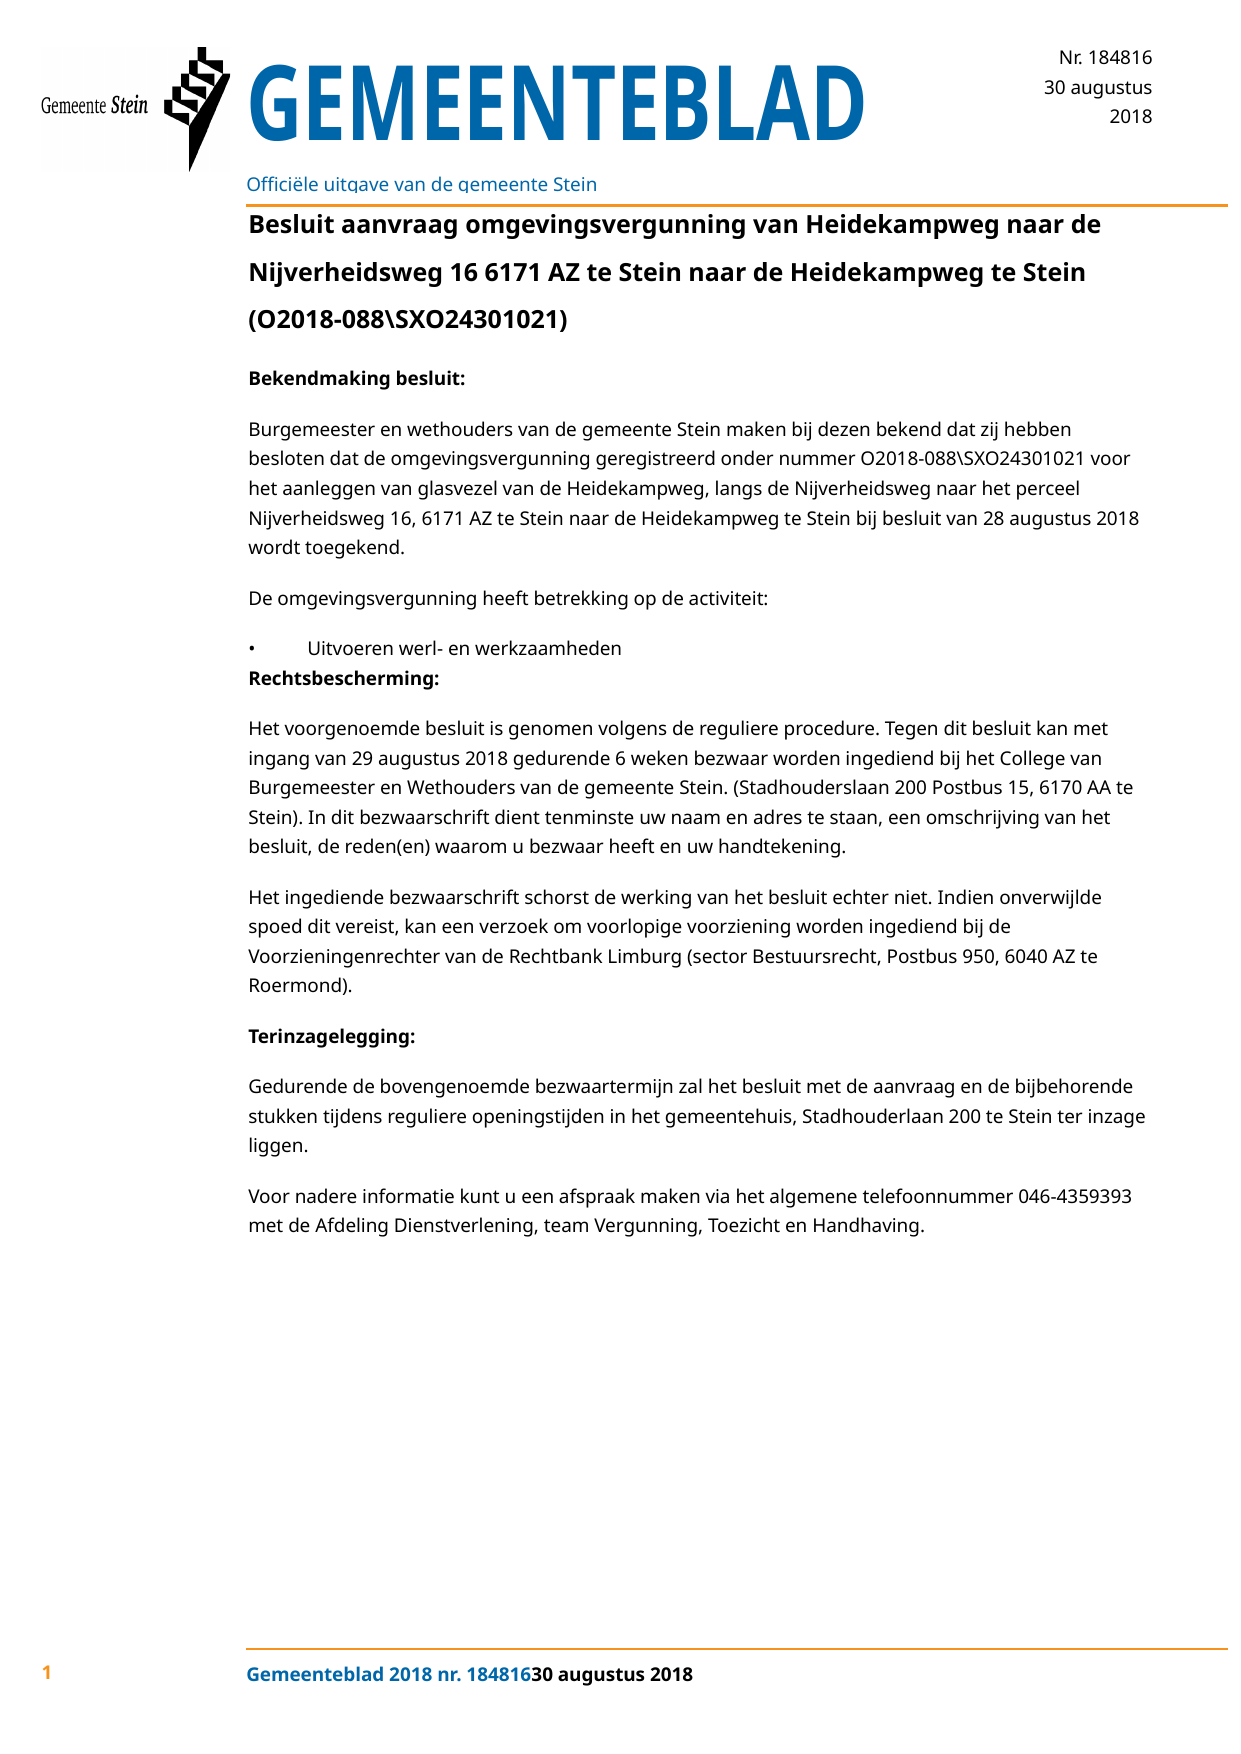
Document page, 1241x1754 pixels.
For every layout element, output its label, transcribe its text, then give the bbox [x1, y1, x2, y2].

picture [41, 47, 231, 172]
text Rechtsbescherming: [248, 665, 1152, 690]
text Gedurende de bovengenoemde bezwaartermijn zal het besluit met de aanvraag en de bijbehorende stukken tijdens reguliere openingstijden in het gemeentehuis, Stadhouderlaan 200 te Stein ter inzage liggen. [248, 1073, 1152, 1158]
text Voor nadere informatie kunt u een afspraak maken via het algemene telefoonnummer 046-4359393 met de Afdeling Dienstverlening, team Vergunning, Toezicht en Handhaving. [248, 1183, 1152, 1238]
text De omgevingsvergunning heeft betrekking op de activiteit: [248, 585, 1152, 610]
text Burgemeester en wethouders van de gemeente Stein maken bij dezen bekend dat zij hebben besloten dat de omgevingsvergunning geregistreerd onder nummer O2018-088\SXO24301021 voor het aanleggen van glasvezel van de Heidekampweg, langs de Nijverheidsweg naar het perceel Nijverheidsweg 16, 6171 AZ te Stein naar de Heidekampweg te Stein bij besluit van 28 augustus 2018 wordt toegekend. [248, 416, 1152, 560]
text Terinzagelegging: [248, 1023, 1152, 1049]
text Besluit aanvraag omgevingsvergunning van Heidekampweg naar de Nijverheidsweg 16 6171 AZ te Stein naar de Heidekampweg te Stein (O2018-088\SXO24301021) [248, 207, 1152, 336]
text Bekendmaking besluit: [248, 366, 1152, 391]
text Het ingediende bezwaarschrift schorst de werking van het besluit echter niet. Indien onverwijlde spoed dit vereist, kan een verzoek om voorlopige voorziening worden ingediend bij de Voorzieningenrechter van de Rechtbank Limburg (sector Bestuursrecht, Postbus 950, 6040 AZ te Roermond). [248, 884, 1152, 998]
list Uitvoeren werl- en werkzaamheden [248, 635, 1152, 661]
text Het voorgenoemde besluit is genomen volgens de reguliere procedure. Tegen dit besluit kan met ingang van 29 augustus 2018 gedurende 6 weken bezwaar worden ingediend bij het College van Burgemeester en Wethouders van de gemeente Stein. (Stadhouderslaan 200 Postbus 15, 6170 AA te Stein). In dit bezwaarschrift dient tenminste uw naam en adres te staan, een omschrijving van het besluit, de reden(en) waarom u bezwaar heeft en uw handtekening. [248, 715, 1152, 859]
